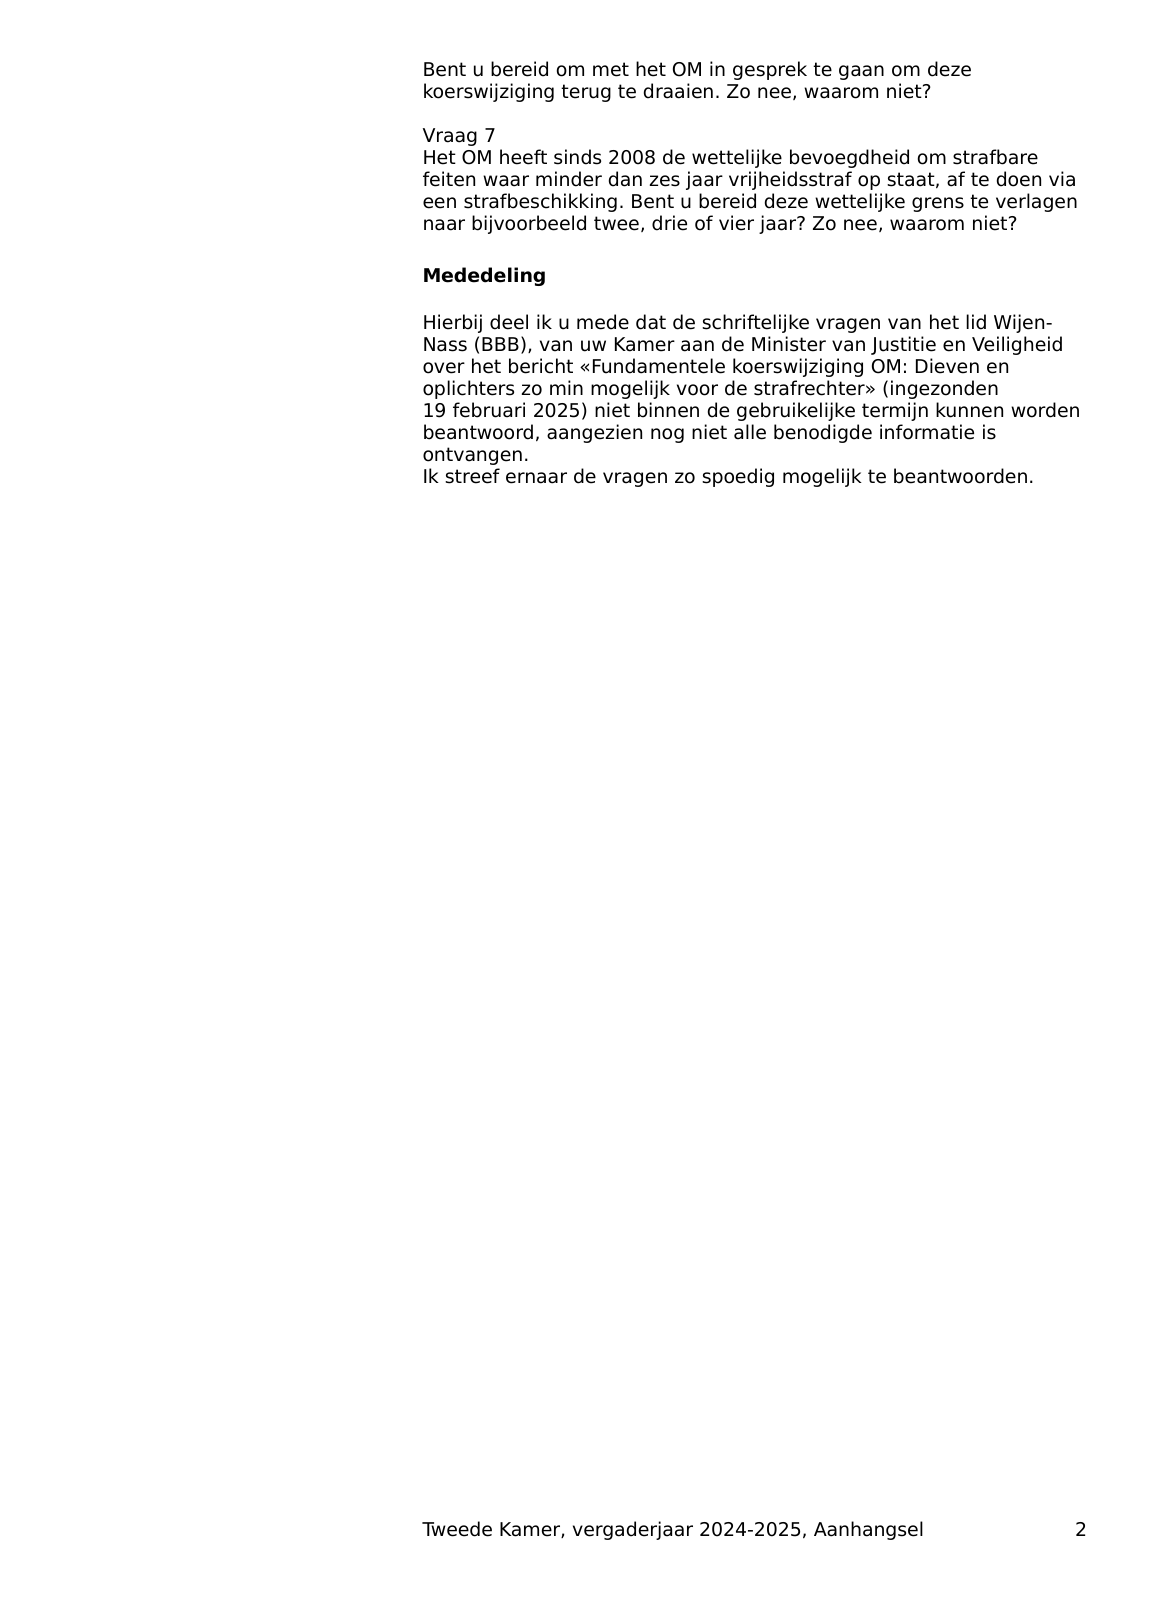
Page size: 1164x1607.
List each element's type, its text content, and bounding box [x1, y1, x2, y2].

text Vraag 7 [422, 125, 1087, 147]
text Het OM heeft sinds 2008 de wettelijke bevoegdheid om strafbare feiten waar minder dan zes jaar vrijheidsstraf op staat, af te doen via een strafbeschikking. Bent u bereid deze wettelijke grens te verlagen naar bijvoorbeeld twee, drie of vier jaar? Zo nee, waarom niet? [422, 147, 1087, 235]
text Ik streef ernaar de vragen zo spoedig mogelijk te beantwoorden. [422, 466, 1087, 488]
text Bent u bereid om met het OM in gesprek te gaan om deze koerswijziging terug te draaien. Zo nee, waarom niet? [422, 59, 1087, 103]
subtitle Mededeling [422, 265, 1087, 287]
text Hierbij deel ik u mede dat de schriftelijke vragen van het lid Wijen-Nass (BBB), van uw Kamer aan de Minister van Justitie en Veiligheid over het bericht «Fundamentele koerswijziging OM: Dieven en oplichters zo min mogelijk voor de strafrechter» (ingezonden 19 februari 2025) niet binnen de gebruikelijke termijn kunnen worden beantwoord, aangezien nog niet alle benodigde informatie is ontvangen. [422, 312, 1087, 466]
